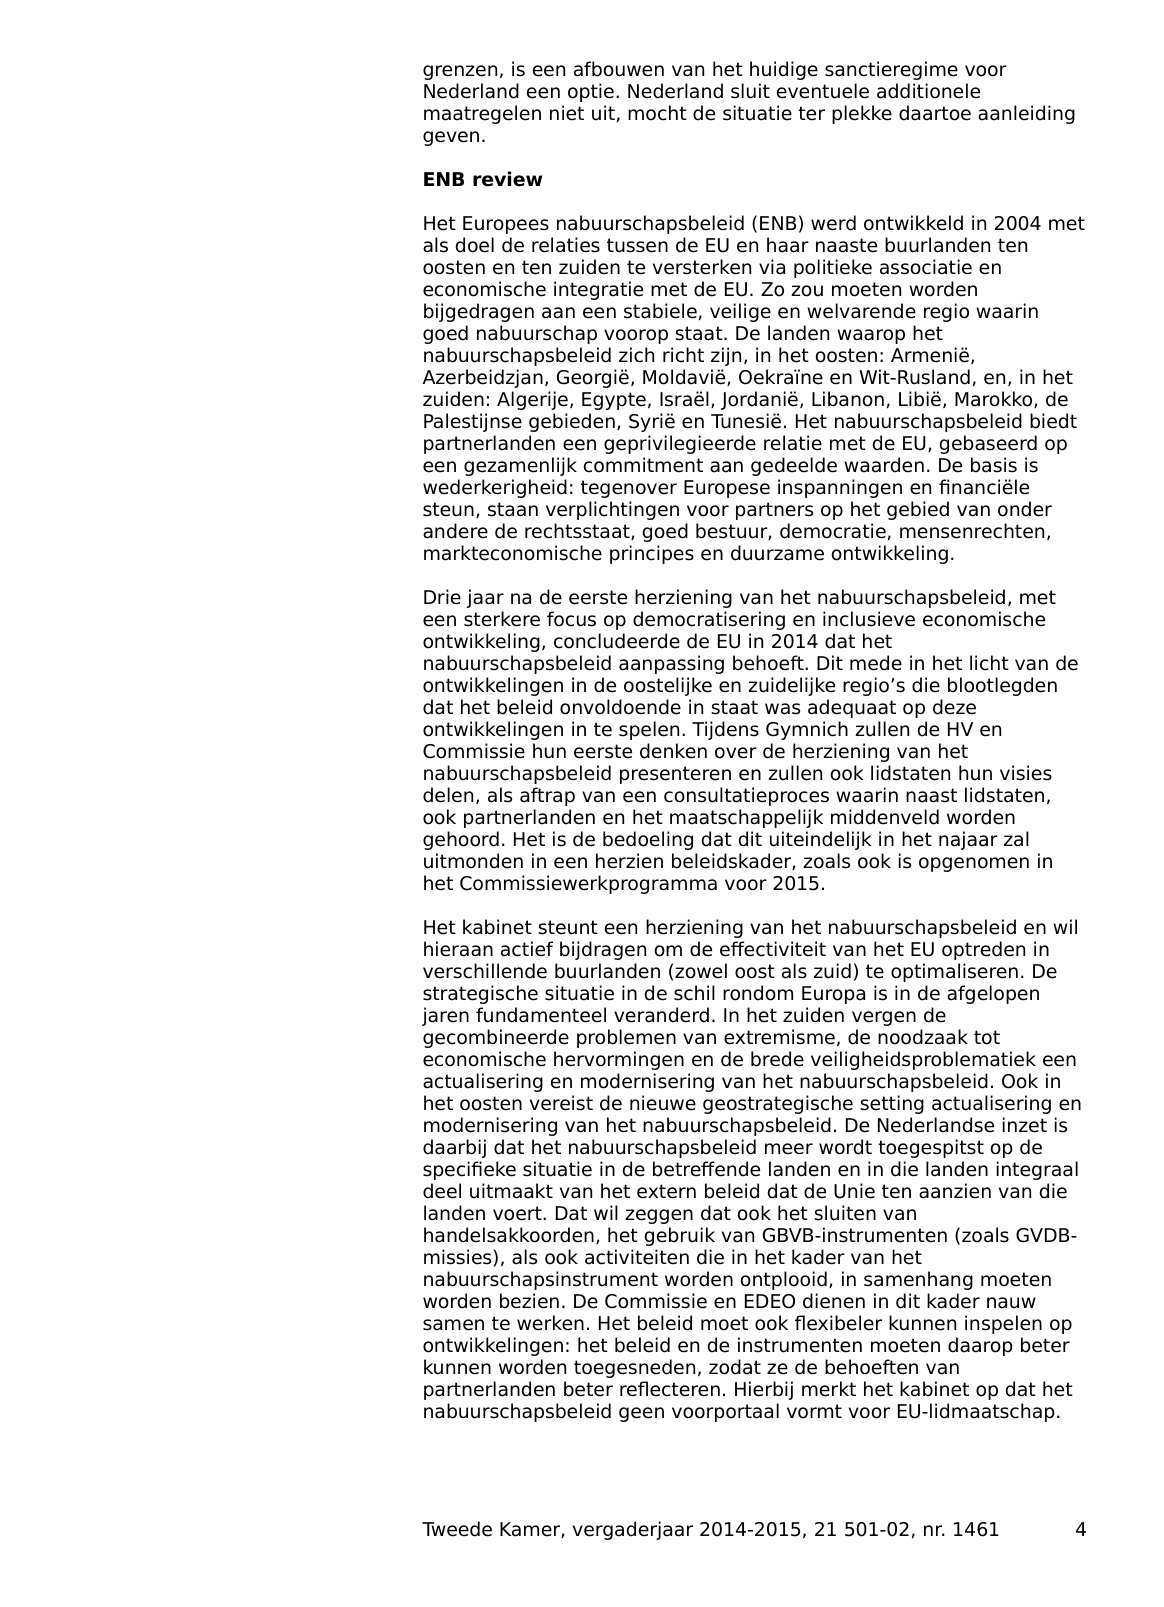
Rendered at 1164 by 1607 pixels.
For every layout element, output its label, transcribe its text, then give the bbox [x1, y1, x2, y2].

subtitle ENB review [422, 169, 1087, 191]
text grenzen, is een afbouwen van het huidige sanctieregime voor Nederland een optie. Nederland sluit eventuele additionele maatregelen niet uit, mocht de situatie ter plekke daartoe aanleiding geven. [422, 59, 1087, 147]
text Drie jaar na de eerste herziening van het nabuurschapsbeleid, met een sterkere focus op democratisering en inclusieve economische ontwikkeling, concludeerde de EU in 2014 dat het nabuurschapsbeleid aanpassing behoeft. Dit mede in het licht van de ontwikkelingen in de oostelijke en zuidelijke regio’s die blootlegden dat het beleid onvoldoende in staat was adequaat op deze ontwikkelingen in te spelen. Tijdens Gymnich zullen de HV en Commissie hun eerste denken over de herziening van het nabuurschapsbeleid presenteren en zullen ook lidstaten hun visies delen, als aftrap van een consultatieproces waarin naast lidstaten, ook partnerlanden en het maatschappelijk middenveld worden gehoord. Het is de bedoeling dat dit uiteindelijk in het najaar zal uitmonden in een herzien beleidskader, zoals ook is opgenomen in het Commissiewerkprogramma voor 2015. [422, 587, 1087, 895]
text Het kabinet steunt een herziening van het nabuurschapsbeleid en wil hieraan actief bijdragen om de effectiviteit van het EU optreden in verschillende buurlanden (zowel oost als zuid) te optimaliseren. De strategische situatie in de schil rondom Europa is in de afgelopen jaren fundamenteel veranderd. In het zuiden vergen de gecombineerde problemen van extremisme, de noodzaak tot economische hervormingen en de brede veiligheidsproblematiek een actualisering en modernisering van het nabuurschapsbeleid. Ook in het oosten vereist de nieuwe geostrategische setting actualisering en modernisering van het nabuurschapsbeleid. De Nederlandse inzet is daarbij dat het nabuurschapsbeleid meer wordt toegespitst op de specifieke situatie in de betreffende landen en in die landen integraal deel uitmaakt van het extern beleid dat de Unie ten aanzien van die landen voert. Dat wil zeggen dat ook het sluiten van handelsakkoorden, het gebruik van GBVB-instrumenten (zoals GVDB-missies), als ook activiteiten die in het kader van het nabuurschapsinstrument worden ontplooid, in samenhang moeten worden bezien. De Commissie en EDEO dienen in dit kader nauw samen te werken. Het beleid moet ook flexibeler kunnen inspelen op ontwikkelingen: het beleid en de instrumenten moeten daarop beter kunnen worden toegesneden, zodat ze de behoeften van partnerlanden beter reflecteren. Hierbij merkt het kabinet op dat het nabuurschapsbeleid geen voorportaal vormt voor EU-lidmaatschap. [422, 917, 1087, 1423]
text Het Europees nabuurschapsbeleid (ENB) werd ontwikkeld in 2004 met als doel de relaties tussen de EU en haar naaste buurlanden ten oosten en ten zuiden te versterken via politieke associatie en economische integratie met de EU. Zo zou moeten worden bijgedragen aan een stabiele, veilige en welvarende regio waarin goed nabuurschap voorop staat. De landen waarop het nabuurschapsbeleid zich richt zijn, in het oosten: Armenië, Azerbeidzjan, Georgië, Moldavië, Oekraïne en Wit-Rusland, en, in het zuiden: Algerije, Egypte, Israël, Jordanië, Libanon, Libië, Marokko, de Palestijnse gebieden, Syrië en Tunesië. Het nabuurschapsbeleid biedt partnerlanden een geprivilegieerde relatie met de EU, gebaseerd op een gezamenlijk commitment aan gedeelde waarden. De basis is wederkerigheid: tegenover Europese inspanningen en financiële steun, staan verplichtingen voor partners op het gebied van onder andere de rechtsstaat, goed bestuur, democratie, mensenrechten, markteconomische principes en duurzame ontwikkeling. [422, 213, 1087, 565]
